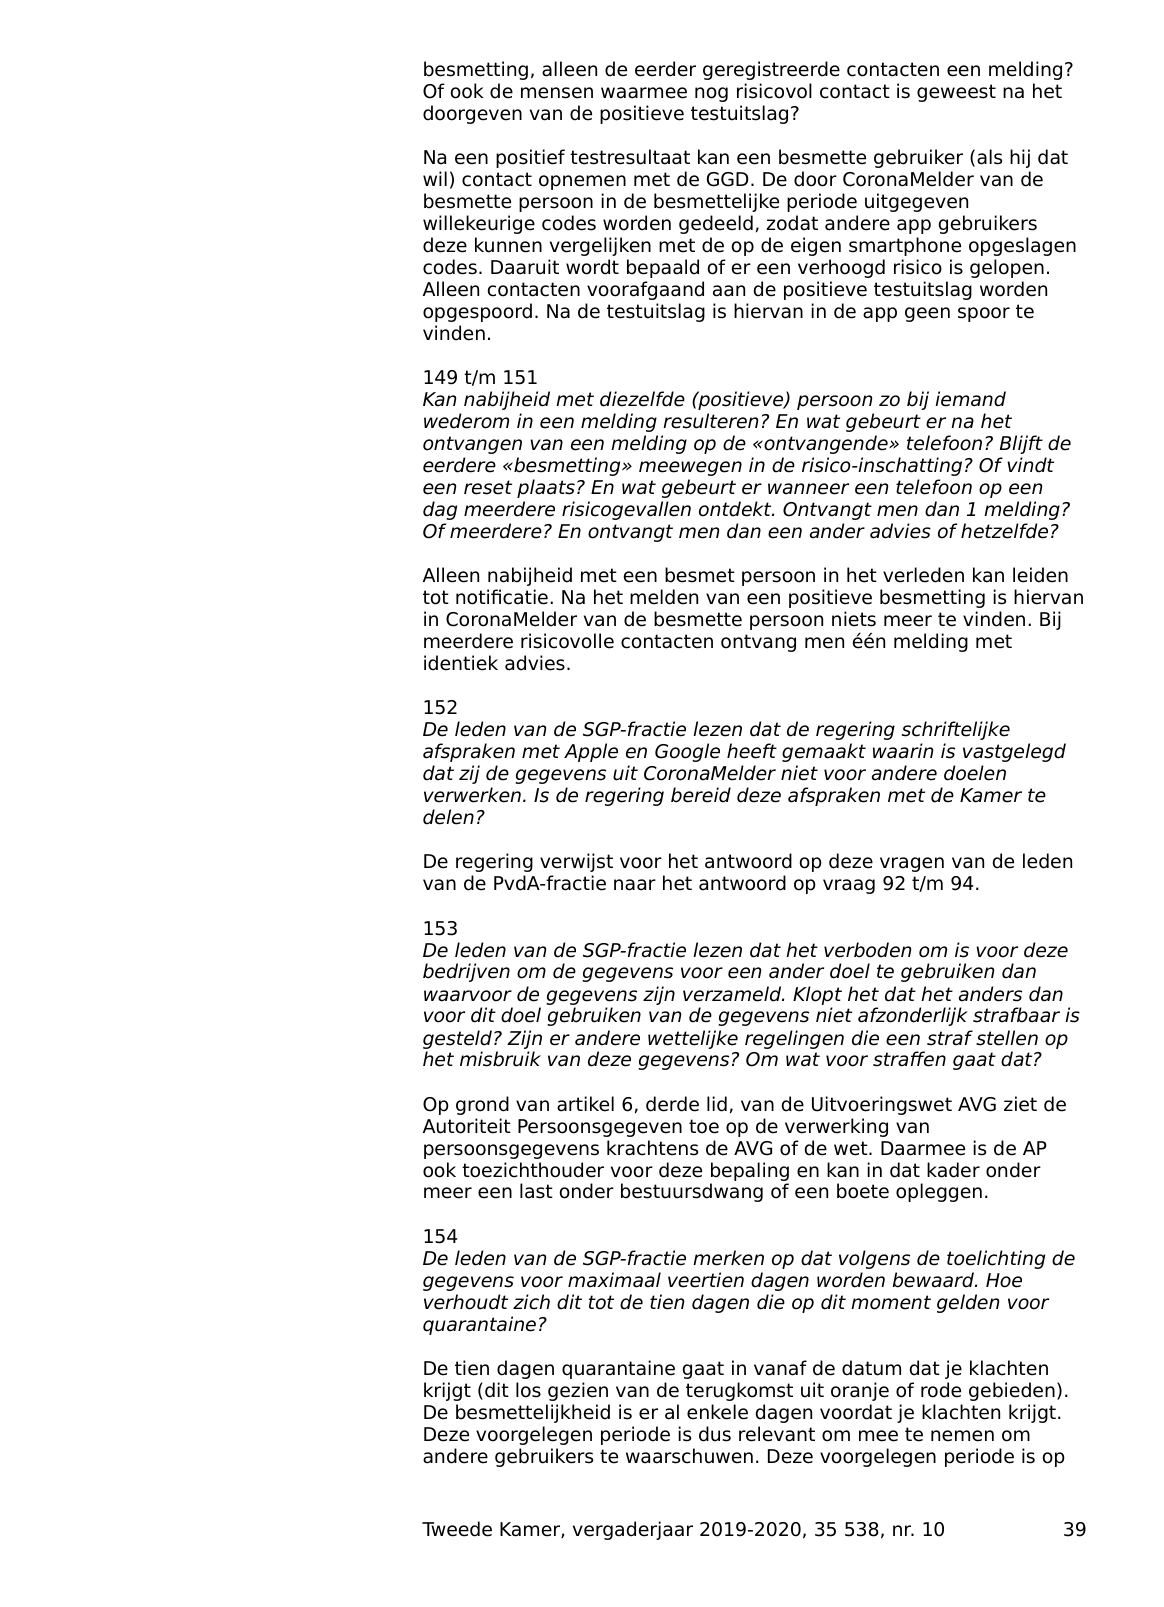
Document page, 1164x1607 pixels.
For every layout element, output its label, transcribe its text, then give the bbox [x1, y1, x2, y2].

text Alleen nabijheid met een besmet persoon in het verleden kan leiden tot notificatie. Na het melden van een positieve besmetting is hiervan in CoronaMelder van de besmette persoon niets meer te vinden. Bij meerdere risicovolle contacten ontvang men één melding met identiek advies. [422, 565, 1087, 675]
text Na een positief testresultaat kan een besmette gebruiker (als hij dat wil) contact opnemen met de GGD. De door CoronaMelder van de besmette persoon in de besmettelijke periode uitgegeven willekeurige codes worden gedeeld, zodat andere app gebruikers deze kunnen vergelijken met de op de eigen smartphone opgeslagen codes. Daaruit wordt bepaald of er een verhoogd risico is gelopen. Alleen contacten voorafgaand aan de positieve testuitslag worden opgespoord. Na de testuitslag is hiervan in de app geen spoor te vinden. [422, 147, 1087, 345]
text 154 [422, 1226, 1087, 1248]
text Op grond van artikel 6, derde lid, van de Uitvoeringswet AVG ziet de Autoriteit Persoonsgegeven toe op de verwerking van persoonsgegevens krachtens de AVG of de wet. Daarmee is de AP ook toezichthouder voor deze bepaling en kan in dat kader onder meer een last onder bestuursdwang of een boete opleggen. [422, 1093, 1087, 1203]
text De tien dagen quarantaine gaat in vanaf de datum dat je klachten krijgt (dit los gezien van de terugkomst uit oranje of rode gebieden). De besmettelijkheid is er al enkele dagen voordat je klachten krijgt. Deze voorgelegen periode is dus relevant om mee te nemen om andere gebruikers te waarschuwen. Deze voorgelegen periode is op [422, 1358, 1087, 1468]
text besmetting, alleen de eerder geregistreerde contacten een melding? Of ook de mensen waarmee nog risicovol contact is geweest na het doorgeven van de positieve testuitslag? [422, 59, 1087, 125]
text De leden van de SGP-fractie merken op dat volgens de toelichting de gegevens voor maximaal veertien dagen worden bewaard. Hoe verhoudt zich dit tot de tien dagen die op dit moment gelden voor quarantaine? [422, 1248, 1087, 1336]
text Kan nabijheid met diezelfde (positieve) persoon zo bij iemand wederom in een melding resulteren? En wat gebeurt er na het ontvangen van een melding op de «ontvangende» telefoon? Blijft de eerdere «besmetting» meewegen in de risico-inschatting? Of vindt een reset plaats? En wat gebeurt er wanneer een telefoon op een dag meerdere risicogevallen ontdekt. Ontvangt men dan 1 melding? Of meerdere? En ontvangt men dan een ander advies of hetzelfde? [422, 389, 1087, 543]
text De leden van de SGP-fractie lezen dat het verboden om is voor deze bedrijven om de gegevens voor een ander doel te gebruiken dan waarvoor de gegevens zijn verzameld. Klopt het dat het anders dan voor dit doel gebruiken van de gegevens niet afzonderlijk strafbaar is gesteld? Zijn er andere wettelijke regelingen die een straf stellen op het misbruik van deze gegevens? Om wat voor straffen gaat dat? [422, 939, 1087, 1071]
text De regering verwijst voor het antwoord op deze vragen van de leden van de PvdA-fractie naar het antwoord op vraag 92 t/m 94. [422, 851, 1087, 895]
text 149 t/m 151 [422, 367, 1087, 389]
text De leden van de SGP-fractie lezen dat de regering schriftelijke afspraken met Apple en Google heeft gemaakt waarin is vastgelegd dat zij de gegevens uit CoronaMelder niet voor andere doelen verwerken. Is de regering bereid deze afspraken met de Kamer te delen? [422, 719, 1087, 829]
text 153 [422, 917, 1087, 939]
text 152 [422, 697, 1087, 719]
